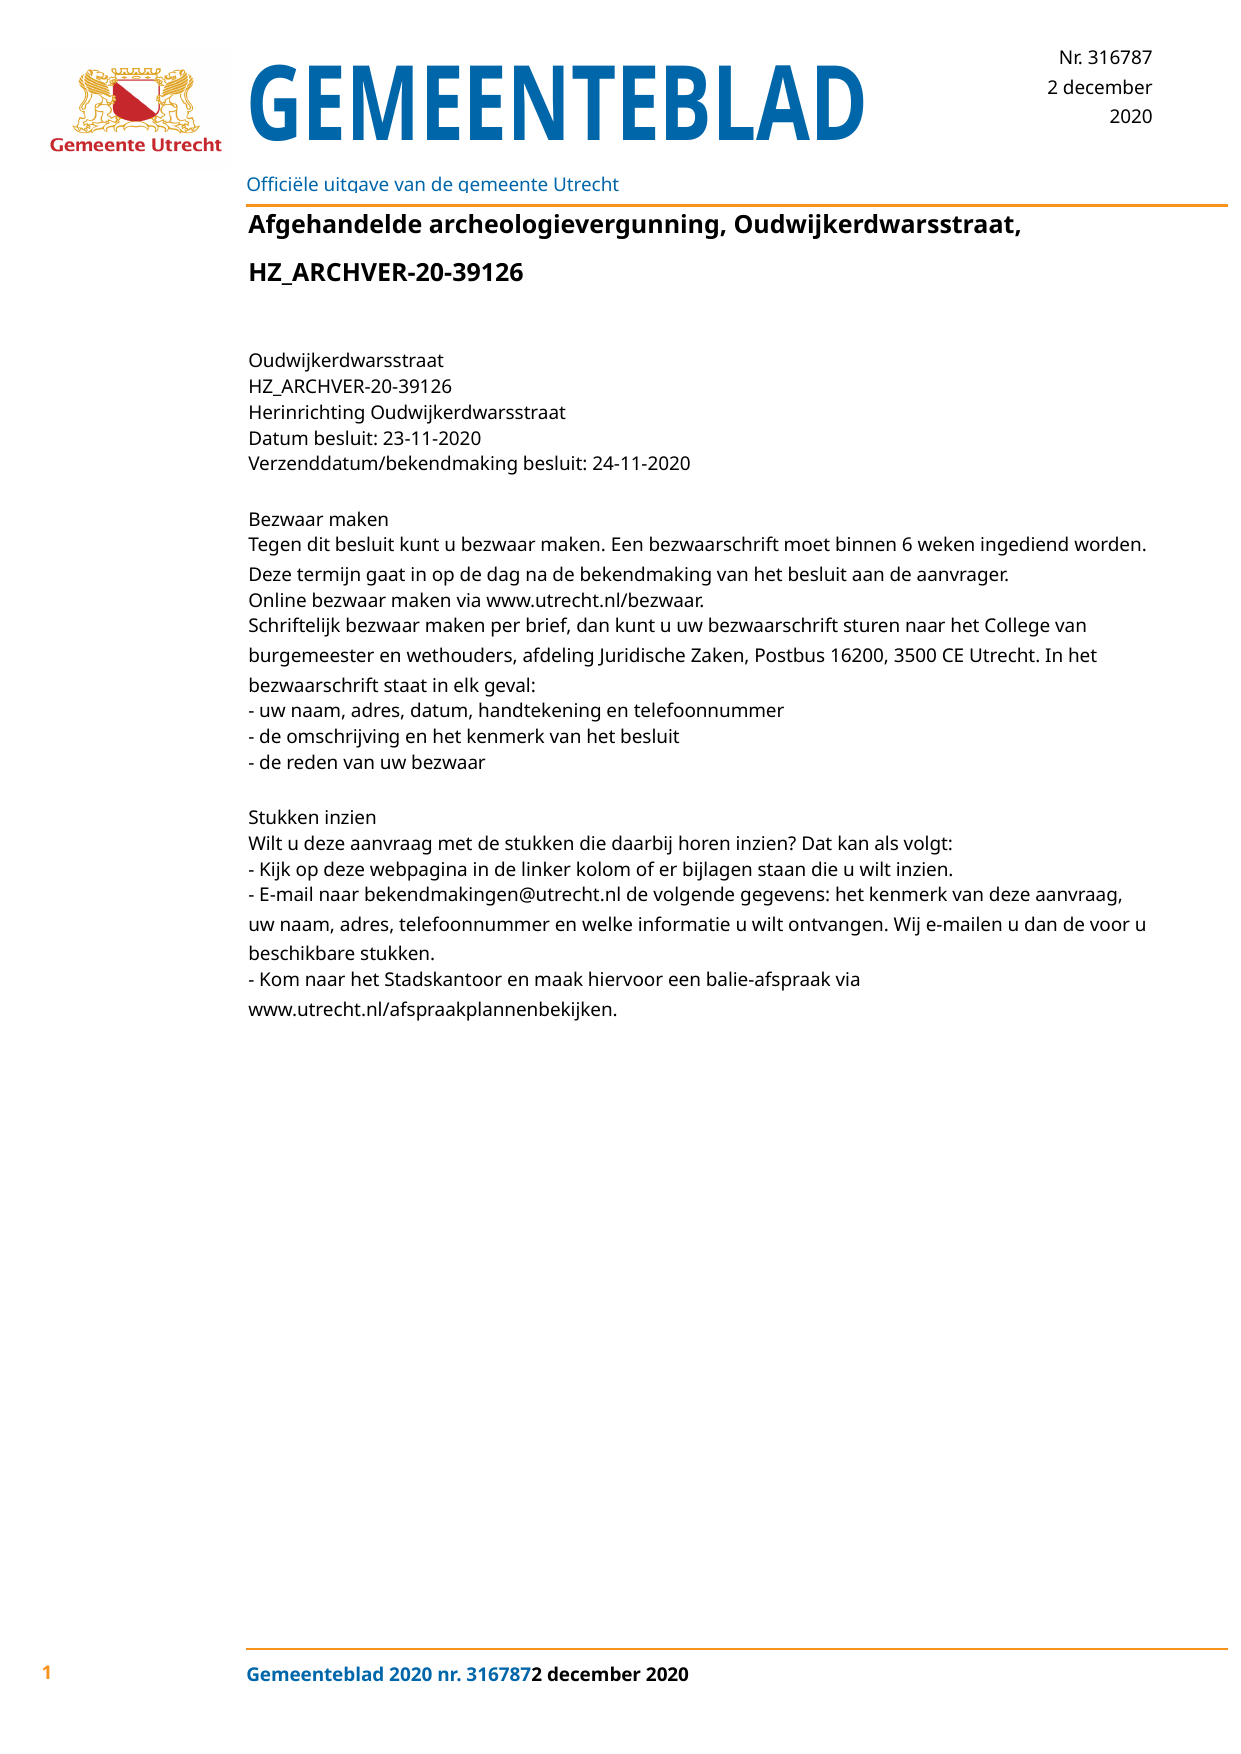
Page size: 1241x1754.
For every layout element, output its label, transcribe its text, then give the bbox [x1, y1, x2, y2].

table_cell Tegen dit besluit kunt u bezwaar maken. Een bezwaarschrift moet binnen 6 weken ingediend worden. Deze termijn gaat in op de dag na de bekendmaking van het besluit aan de aanvrager. [248, 532, 1152, 587]
table_cell Wilt u deze aanvraag met de stukken die daarbij horen inzien? Dat kan als volgt: [248, 830, 1152, 856]
table_cell Herinrichting Oudwijkerdwarsstraat [248, 399, 1152, 425]
table_cell Online bezwaar maken via www.utrecht.nl/bezwaar. [248, 587, 1152, 613]
picture [41, 47, 231, 172]
table_header Oudwijkerdwarsstraat [248, 348, 1152, 373]
table_cell Verzenddatum/bekendmaking besluit: 24-11-2020 [248, 451, 1152, 506]
table_cell - de reden van uw bezwaar [248, 749, 1152, 804]
table_cell - de omschrijving en het kenmerk van het besluit [248, 723, 1152, 749]
table_cell - Kom naar het Stadskantoor en maak hiervoor een balie-afspraak via www.utrecht.nl/afspraakplannenbekijken. [248, 966, 1152, 1022]
table_cell HZ_ARCHVER-20-39126 [248, 373, 1152, 399]
text Afgehandelde archeologievergunning, Oudwijkerdwarsstraat, HZ_ARCHVER-20-39126 [248, 207, 1152, 288]
table_cell Bezwaar maken [248, 506, 1152, 532]
table_cell Datum besluit: 23-11-2020 [248, 425, 1152, 451]
table_cell - Kijk op deze webpagina in de linker kolom of er bijlagen staan die u wilt inzien. [248, 856, 1152, 881]
table_cell - uw naam, adres, datum, handtekening en telefoonnummer [248, 698, 1152, 723]
table_cell - E-mail naar bekendmakingen@utrecht.nl de volgende gegevens: het kenmerk van deze aanvraag, uw naam, adres, telefoonnummer en welke informatie u wilt ontvangen. Wij e-mailen u dan de voor u beschikbare stukken. [248, 881, 1152, 966]
table_cell Stukken inzien [248, 804, 1152, 830]
table_cell Schriftelijk bezwaar maken per brief, dan kunt u uw bezwaarschrift sturen naar het College van burgemeester en wethouders, afdeling Juridische Zaken, Postbus 16200, 3500 CE Utrecht. In het bezwaarschrift staat in elk geval: [248, 613, 1152, 697]
table_cell [248, 1022, 1152, 1047]
